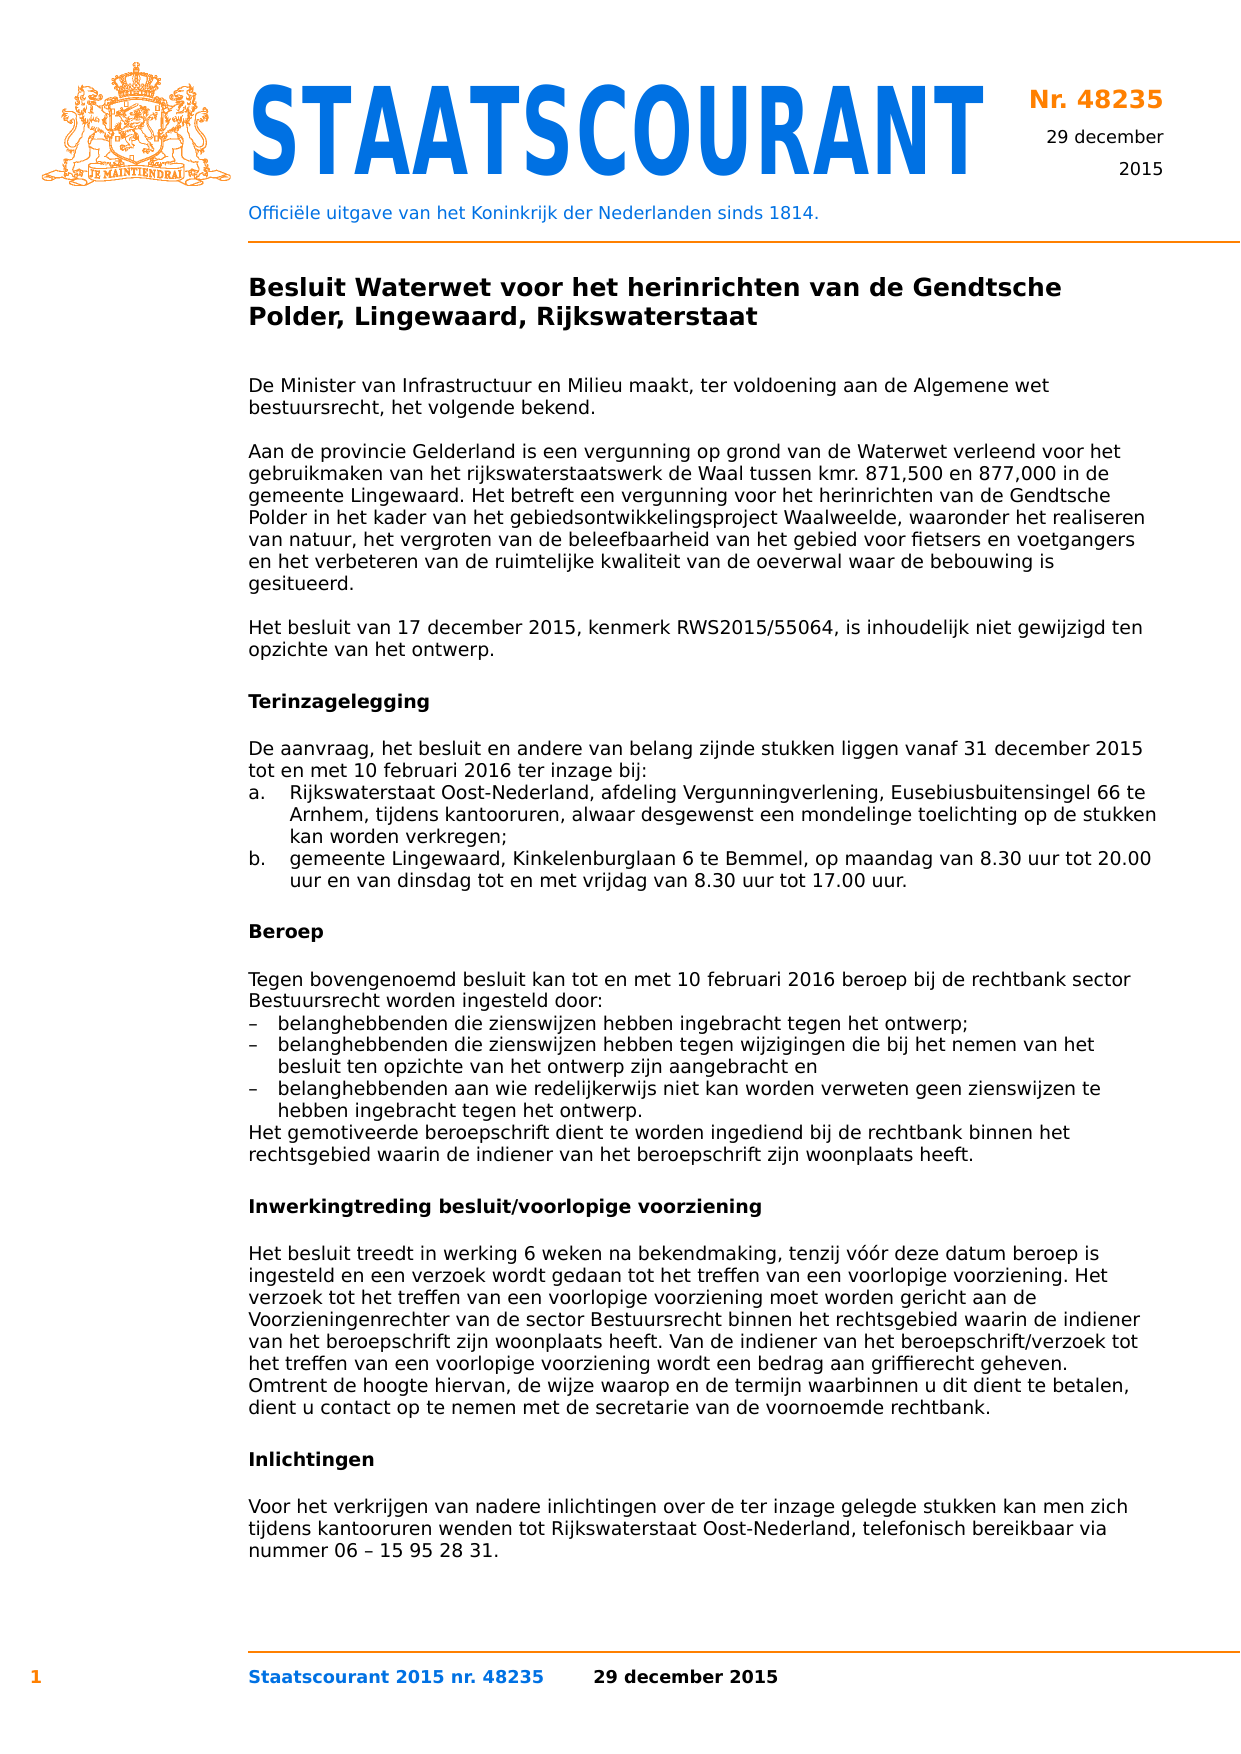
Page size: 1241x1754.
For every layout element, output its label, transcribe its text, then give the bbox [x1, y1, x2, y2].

text – belanghebbenden aan wie redelijkerwijs niet kan worden verweten geen zienswijzen te hebben ingebracht tegen het ontwerp. [248, 1078, 1163, 1122]
text Omtrent de hoogte hiervan, de wijze waarop en de termijn waarbinnen u dit dient te betalen, dient u contact op te nemen met de secretarie van de voornoemde rechtbank. [248, 1375, 1163, 1419]
table_header [25, 62, 248, 241]
subtitle Besluit Waterwet voor het herinrichten van de Gendtsche Polder, Lingewaard, Rijkswaterstaat [248, 273, 1163, 331]
subtitle Terinzagelegging [248, 691, 1163, 713]
text Tegen bovengenoemd besluit kan tot en met 10 februari 2016 beroep bij de rechtbank sector Bestuursrecht worden ingesteld door: [248, 968, 1163, 1012]
picture [41, 62, 231, 186]
text – belanghebbenden die zienswijzen hebben tegen wijzigingen die bij het nemen van het besluit ten opzichte van het ontwerp zijn aangebracht en [248, 1034, 1163, 1078]
table_header Nr. 48235 [998, 62, 1240, 121]
table_cell 29 december [998, 121, 1240, 153]
text – belanghebbenden die zienswijzen hebben ingebracht tegen het ontwerp; [248, 1012, 1163, 1034]
text De aanvraag, het besluit en andere van belang zijnde stukken liggen vanaf 31 december 2015 tot en met 10 februari 2016 ter inzage bij: [248, 738, 1163, 782]
table_cell 2015 [998, 153, 1240, 203]
text Aan de provincie Gelderland is een vergunning op grond van de Waterwet verleend voor het gebruikmaken van het rijkswaterstaatswerk de Waal tussen kmr. 871,500 en 877,000 in de gemeente Lingewaard. Het betreft een vergunning voor het herinrichten van de Gendtsche Polder in het kader van het gebiedsontwikkelingsproject Waalweelde, waaronder het realiseren van natuur, het vergroten van de beleefbaarheid van het gebied voor fietsers en voetgangers en het verbeteren van de ruimtelijke kwaliteit van de oeverwal waar de bebouwing is gesitueerd. [248, 441, 1163, 595]
text Het besluit treedt in werking 6 weken na bekendmaking, tenzij vóór deze datum beroep is ingesteld en een verzoek wordt gedaan tot het treffen van een voorlopige voorziening. Het verzoek tot het treffen van een voorlopige voorziening moet worden gericht aan de Voorzieningenrechter van de sector Bestuursrecht binnen het rechtsgebied waarin de indiener van het beroepschrift zijn woonplaats heeft. Van de indiener van het beroepschrift/verzoek tot het treffen van een voorlopige voorziening wordt een bedrag aan griffierecht geheven. [248, 1243, 1163, 1375]
subtitle Inwerkingtreding besluit/voorlopige voorziening [248, 1196, 1163, 1218]
subtitle Beroep [248, 921, 1163, 943]
text b. gemeente Lingewaard, Kinkelenburglaan 6 te Bemmel, op maandag van 8.30 uur tot 20.00 uur en van dinsdag tot en met vrijdag van 8.30 uur tot 17.00 uur. [248, 847, 1163, 891]
subtitle Inlichtingen [248, 1449, 1163, 1471]
table_cell Officiële uitgave van het Koninkrijk der Nederlanden sinds 1814. [248, 203, 1240, 241]
text Het gemotiveerde beroepschrift dient te worden ingediend bij de rechtbank binnen het rechtsgebied waarin de indiener van het beroepschrift zijn woonplaats heeft. [248, 1122, 1163, 1166]
text Het besluit van 17 december 2015, kenmerk RWS2015/55064, is inhoudelijk niet gewijzigd ten opzichte van het ontwerp. [248, 617, 1163, 661]
text a. Rijkswaterstaat Oost-Nederland, afdeling Vergunningverlening, Eusebiusbuitensingel 66 te Arnhem, tijdens kantooruren, alwaar desgewenst een mondelinge toelichting op de stukken kan worden verkregen; [248, 782, 1163, 847]
text Voor het verkrijgen van nadere inlichtingen over de ter inzage gelegde stukken kan men zich tijdens kantooruren wenden tot Rijkswaterstaat Oost-Nederland, telefonisch bereikbaar via nummer 06 – 15 95 28 31. [248, 1496, 1163, 1562]
table_header STAATSCOURANT [248, 62, 998, 203]
text De Minister van Infrastructuur en Milieu maakt, ter voldoening aan de Algemene wet bestuursrecht, het volgende bekend. [248, 375, 1163, 419]
